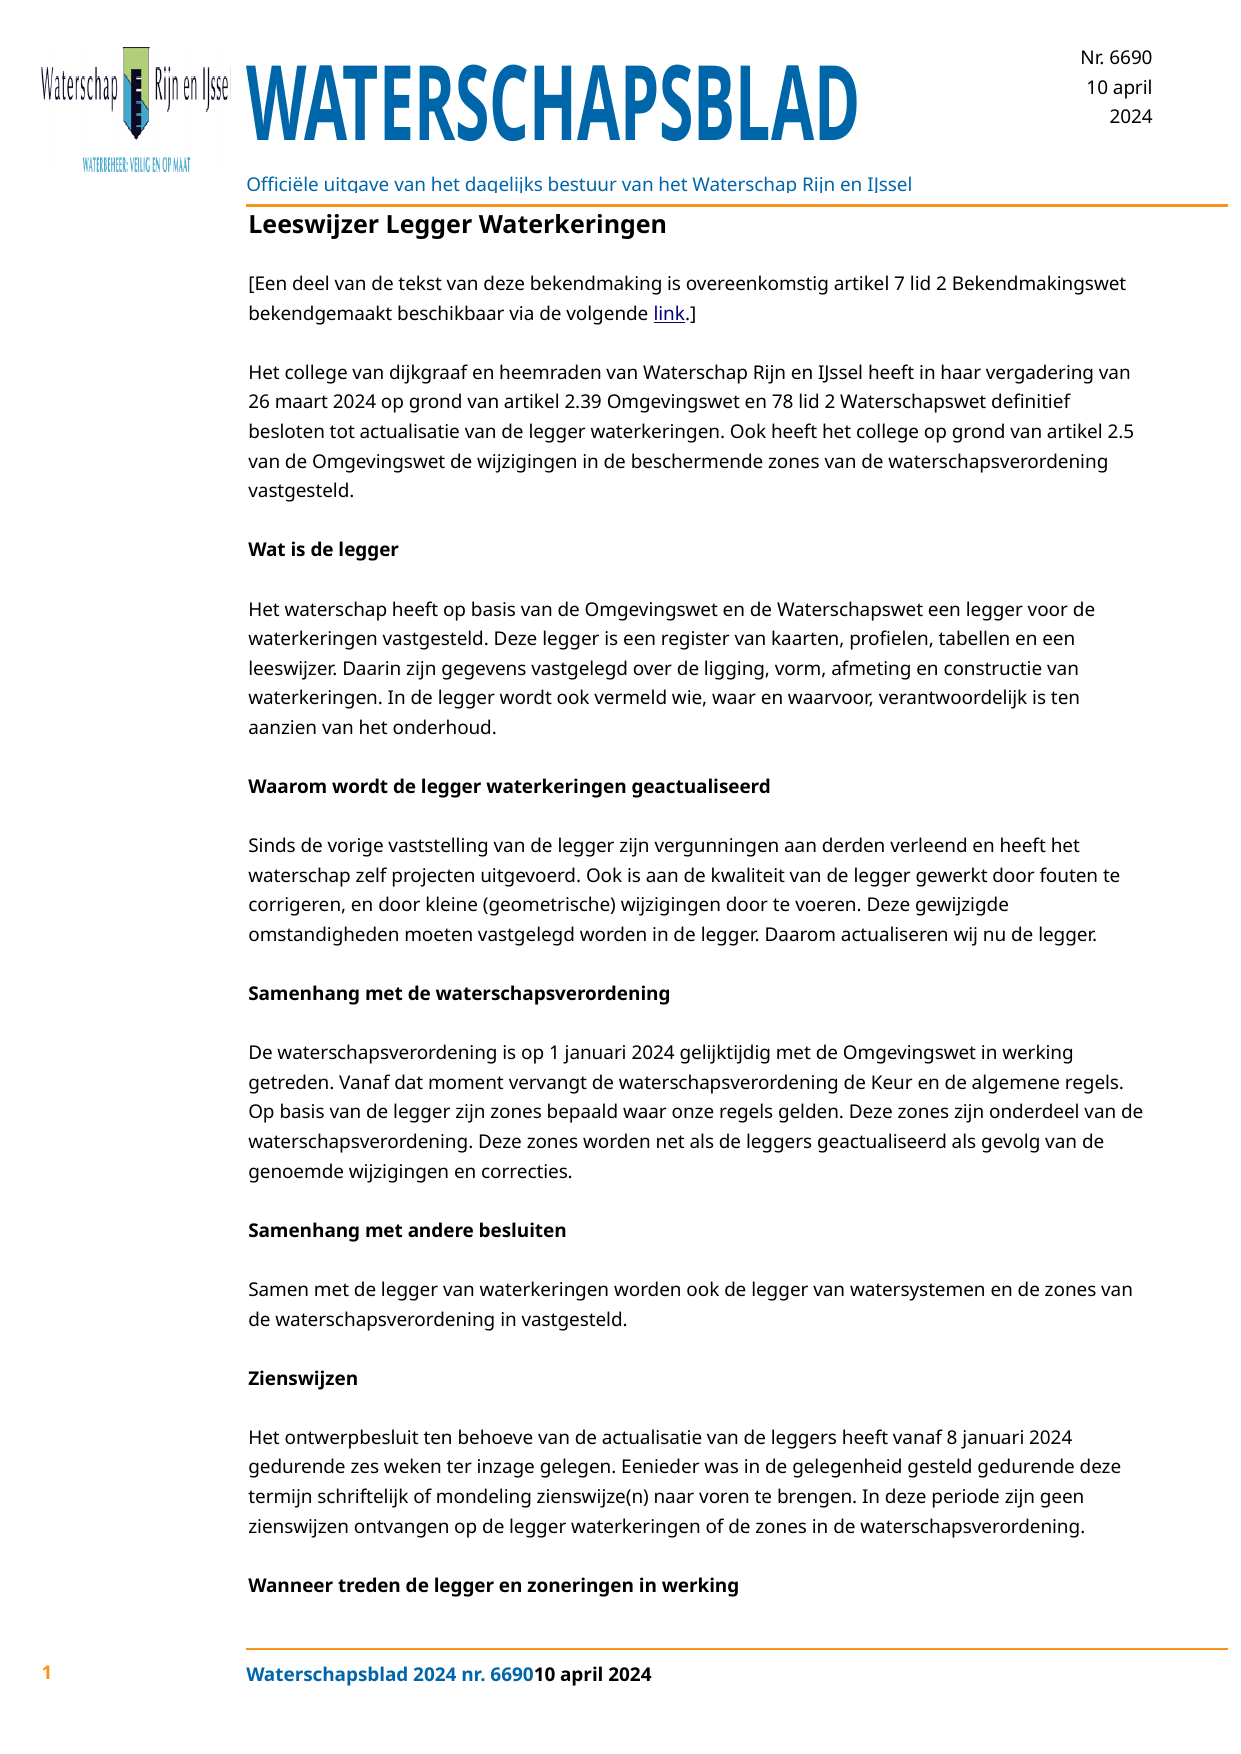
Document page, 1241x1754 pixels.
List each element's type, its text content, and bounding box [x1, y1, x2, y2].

text Zienswijzen [248, 1365, 1152, 1391]
picture [41, 47, 231, 172]
text Het waterschap heeft op basis van de Omgevingswet en de Waterschapswet een legger voor de waterkeringen vastgesteld. Deze legger is een register van kaarten, profielen, tabellen en een leeswijzer. Daarin zijn gegevens vastgelegd over de ligging, vorm, afmeting en constructie van waterkeringen. In de legger wordt ook vermeld wie, waar en waarvoor, verantwoordelijk is ten aanzien van het onderhoud. [248, 596, 1152, 740]
text Waarom wordt de legger waterkeringen geactualiseerd [248, 773, 1152, 799]
text De waterschapsverordening is op 1 januari 2024 gelijktijdig met de Omgevingswet in werking getreden. Vanaf dat moment vervangt de waterschapsverordening de Keur en de algemene regels. Op basis van de legger zijn zones bepaald waar onze regels gelden. Deze zones zijn onderdeel van de waterschapsverordening. Deze zones worden net als de leggers geactualiseerd als gevolg van de genoemde wijzigingen en correcties. [248, 1039, 1152, 1183]
text Leeswijzer Legger Waterkeringen [248, 207, 1152, 241]
text Het college van dijkgraaf en heemraden van Waterschap Rijn en IJssel heeft in haar vergadering van 26 maart 2024 op grond van artikel 2.39 Omgevingswet en 78 lid 2 Waterschapswet definitief besloten tot actualisatie van de legger waterkeringen. Ook heeft het college op grond van artikel 2.5 van de Omgevingswet de wijzigingen in de beschermende zones van de waterschapsverordening vastgesteld. [248, 359, 1152, 503]
text Het ontwerpbesluit ten behoeve van de actualisatie van de leggers heeft vanaf 8 januari 2024 gedurende zes weken ter inzage gelegen. Eenieder was in de gelegenheid gesteld gedurende deze termijn schriftelijk of mondeling zienswijze(n) naar voren te brengen. In deze periode zijn geen zienswijzen ontvangen op de legger waterkeringen of de zones in de waterschapsverordening. [248, 1424, 1152, 1538]
text Samen met de legger van waterkeringen worden ook de legger van watersystemen en de zones van de waterschapsverordening in vastgesteld. [248, 1276, 1152, 1331]
text Wat is de legger [248, 537, 1152, 562]
text Samenhang met andere besluiten [248, 1217, 1152, 1243]
text Sinds de vorige vaststelling van de legger zijn vergunningen aan derden verleend en heeft het waterschap zelf projecten uitgevoerd. Ook is aan de kwaliteit van de legger gewerkt door fouten te corrigeren, en door kleine (geometrische) wijzigingen door te voeren. Deze gewijzigde omstandigheden moeten vastgelegd worden in de legger. Daarom actualiseren wij nu de legger. [248, 832, 1152, 947]
text [Een deel van de tekst van deze bekendmaking is overeenkomstig artikel 7 lid 2 Bekendmakingswet bekendgemaakt beschikbaar via de volgende link.] [248, 270, 1152, 326]
text Wanneer treden de legger en zoneringen in werking [248, 1572, 1152, 1598]
text Samenhang met de waterschapsverordening [248, 980, 1152, 1006]
